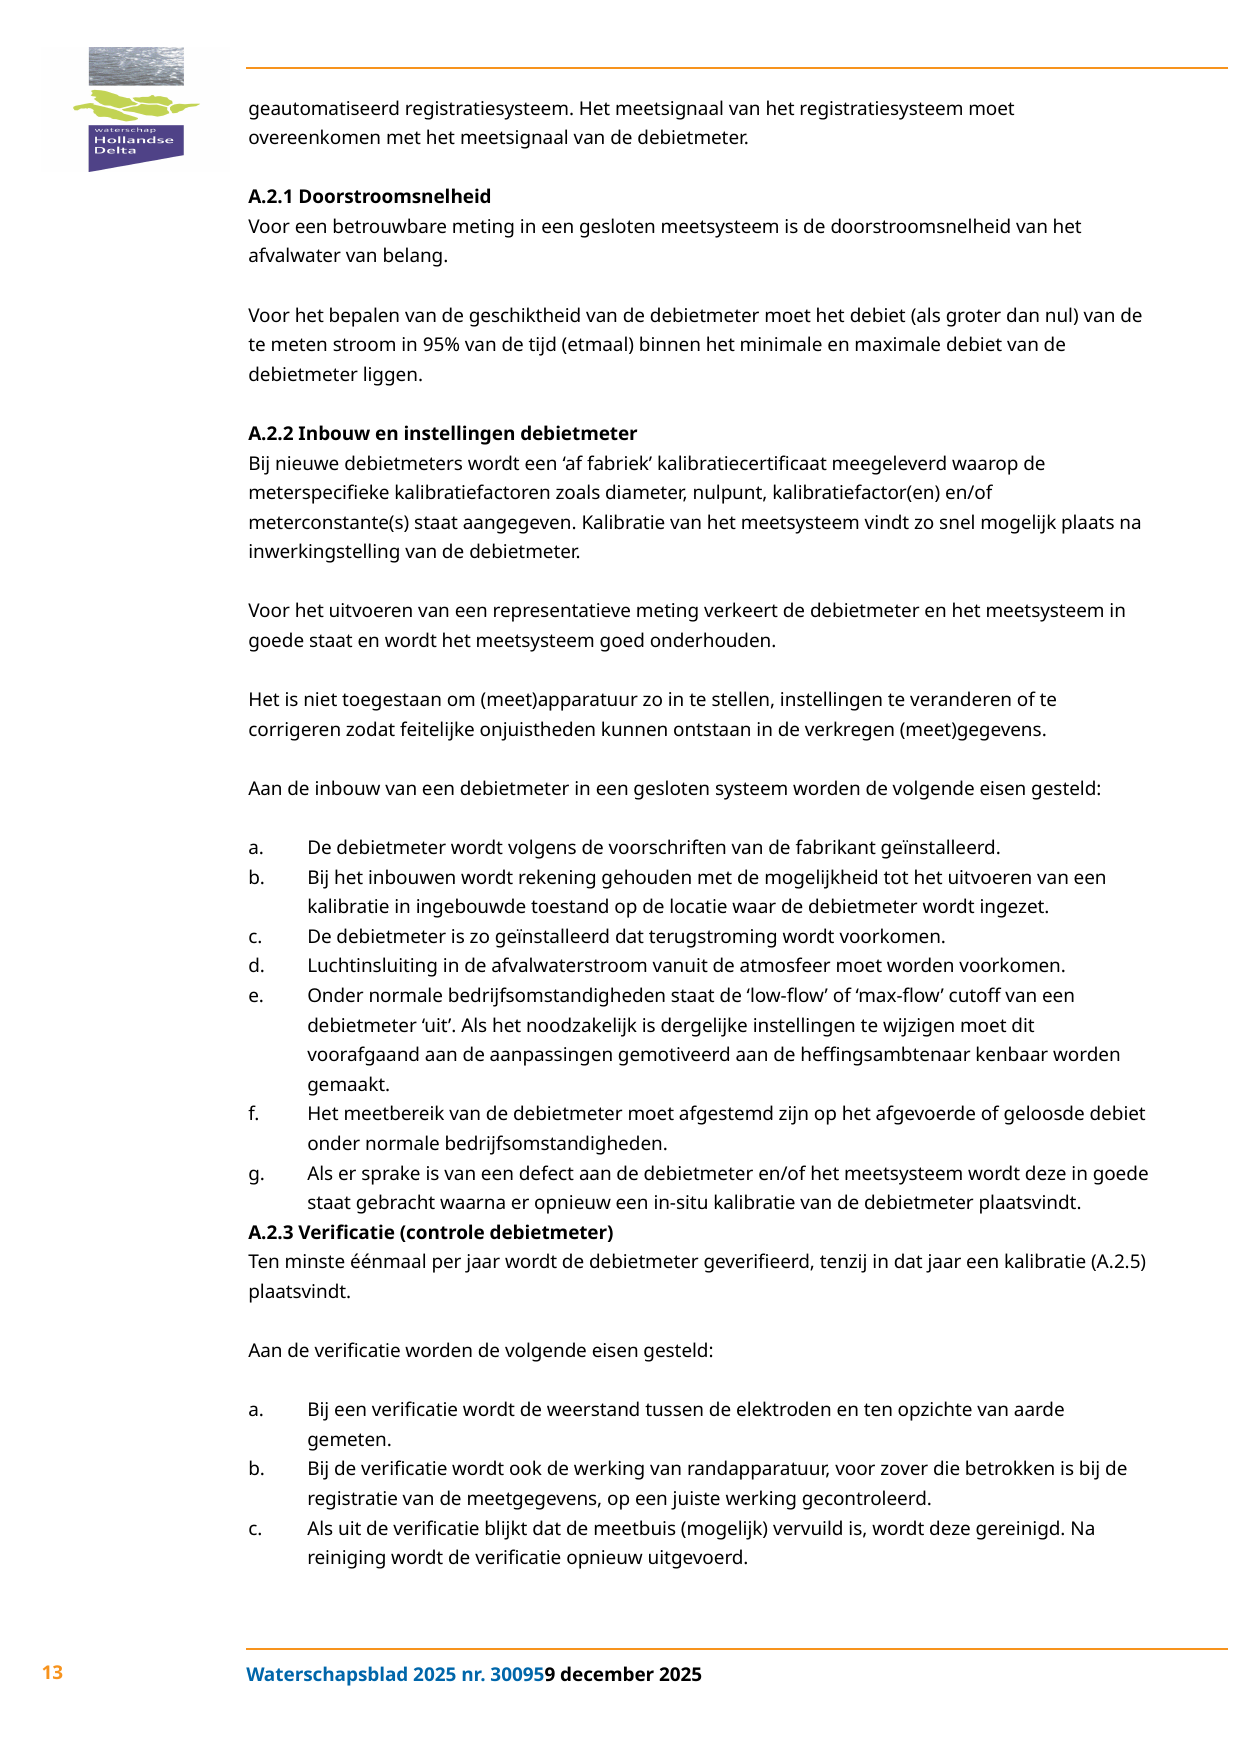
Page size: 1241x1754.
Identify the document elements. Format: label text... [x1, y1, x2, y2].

list Als er sprake is van een defect aan de debietmeter en/of het meetsysteem wordt deze in goede staat gebracht waarna er opnieuw een in-situ kalibratie van de debietmeter plaatsvindt. [248, 1160, 1152, 1215]
list Bij de verificatie wordt ook de werking van randapparatuur, voor zover die betrokken is bij de registratie van de meetgegevens, op een juiste werking gecontroleerd. [248, 1456, 1152, 1511]
text Bij nieuwe debietmeters wordt een ‘af fabriek’ kalibratiecertificaat meegeleverd waarop de meterspecifieke kalibratiefactoren zoals diameter, nulpunt, kalibratiefactor(en) en/of meterconstante(s) staat aangegeven. Kalibratie van het meetsysteem vindt zo snel mogelijk plaats na inwerkingstelling van de debietmeter. [248, 450, 1152, 564]
picture [41, 47, 231, 172]
list Het meetbereik van de debietmeter moet afgestemd zijn op het afgevoerde of geloosde debiet onder normale bedrijfsomstandigheden. [248, 1101, 1152, 1156]
text Aan de verificatie worden de volgende eisen gesteld: [248, 1337, 1152, 1363]
list Bij een verificatie wordt de weerstand tussen de elektroden en ten opzichte van aarde gemeten. [248, 1396, 1152, 1452]
text Voor een betrouwbare meting in een gesloten meetsysteem is de doorstroomsnelheid van het afvalwater van belang. [248, 213, 1152, 268]
list Onder normale bedrijfsomstandigheden staat de ‘low-flow’ of ‘max-flow’ cutoff van een debietmeter ‘uit’. Als het noodzakelijk is dergelijke instellingen te wijzigen moet dit voorafgaand aan de aanpassingen gemotiveerd aan de heffingsambtenaar kenbaar worden gemaakt. [248, 982, 1152, 1097]
list Luchtinsluiting in de afvalwaterstroom vanuit de atmosfeer moet worden voorkomen. [248, 953, 1152, 978]
list De debietmeter is zo geïnstalleerd dat terugstroming wordt voorkomen. [248, 923, 1152, 949]
text Het is niet toegestaan om (meet)apparatuur zo in te stellen, instellingen te veranderen of te corrigeren zodat feitelijke onjuistheden kunnen ontstaan in de verkregen (meet)gegevens. [248, 686, 1152, 742]
text Voor het uitvoeren van een representatieve meting verkeert de debietmeter en het meetsysteem in goede staat en wordt het meetsysteem goed onderhouden. [248, 598, 1152, 653]
list De debietmeter wordt volgens de voorschriften van de fabrikant geïnstalleerd. [248, 834, 1152, 860]
text geautomatiseerd registratiesysteem. Het meetsignaal van het registratiesysteem moet overeenkomen met het meetsignaal van de debietmeter. [248, 95, 1152, 150]
text A.2.1 Doorstroomsnelheid [248, 183, 1152, 209]
list Bij het inbouwen wordt rekening gehouden met de mogelijkheid tot het uitvoeren van een kalibratie in ingebouwde toestand op de locatie waar de debietmeter wordt ingezet. [248, 864, 1152, 919]
text A.2.2 Inbouw en instellingen debietmeter [248, 420, 1152, 446]
list Als uit de verificatie blijkt dat de meetbuis (mogelijk) vervuild is, wordt deze gereinigd. Na reiniging wordt de verificatie opnieuw uitgevoerd. [248, 1515, 1152, 1570]
text Ten minste éénmaal per jaar wordt de debietmeter geverifieerd, tenzij in dat jaar een kalibratie (A.2.5) plaatsvindt. [248, 1248, 1152, 1304]
text Aan de inbouw van een debietmeter in een gesloten systeem worden de volgende eisen gesteld: [248, 775, 1152, 801]
text A.2.3 Verificatie (controle debietmeter) [248, 1219, 1152, 1245]
text Voor het bepalen van de geschiktheid van de debietmeter moet het debiet (als groter dan nul) van de te meten stroom in 95% van de tijd (etmaal) binnen het minimale en maximale debiet van de debietmeter liggen. [248, 302, 1152, 387]
